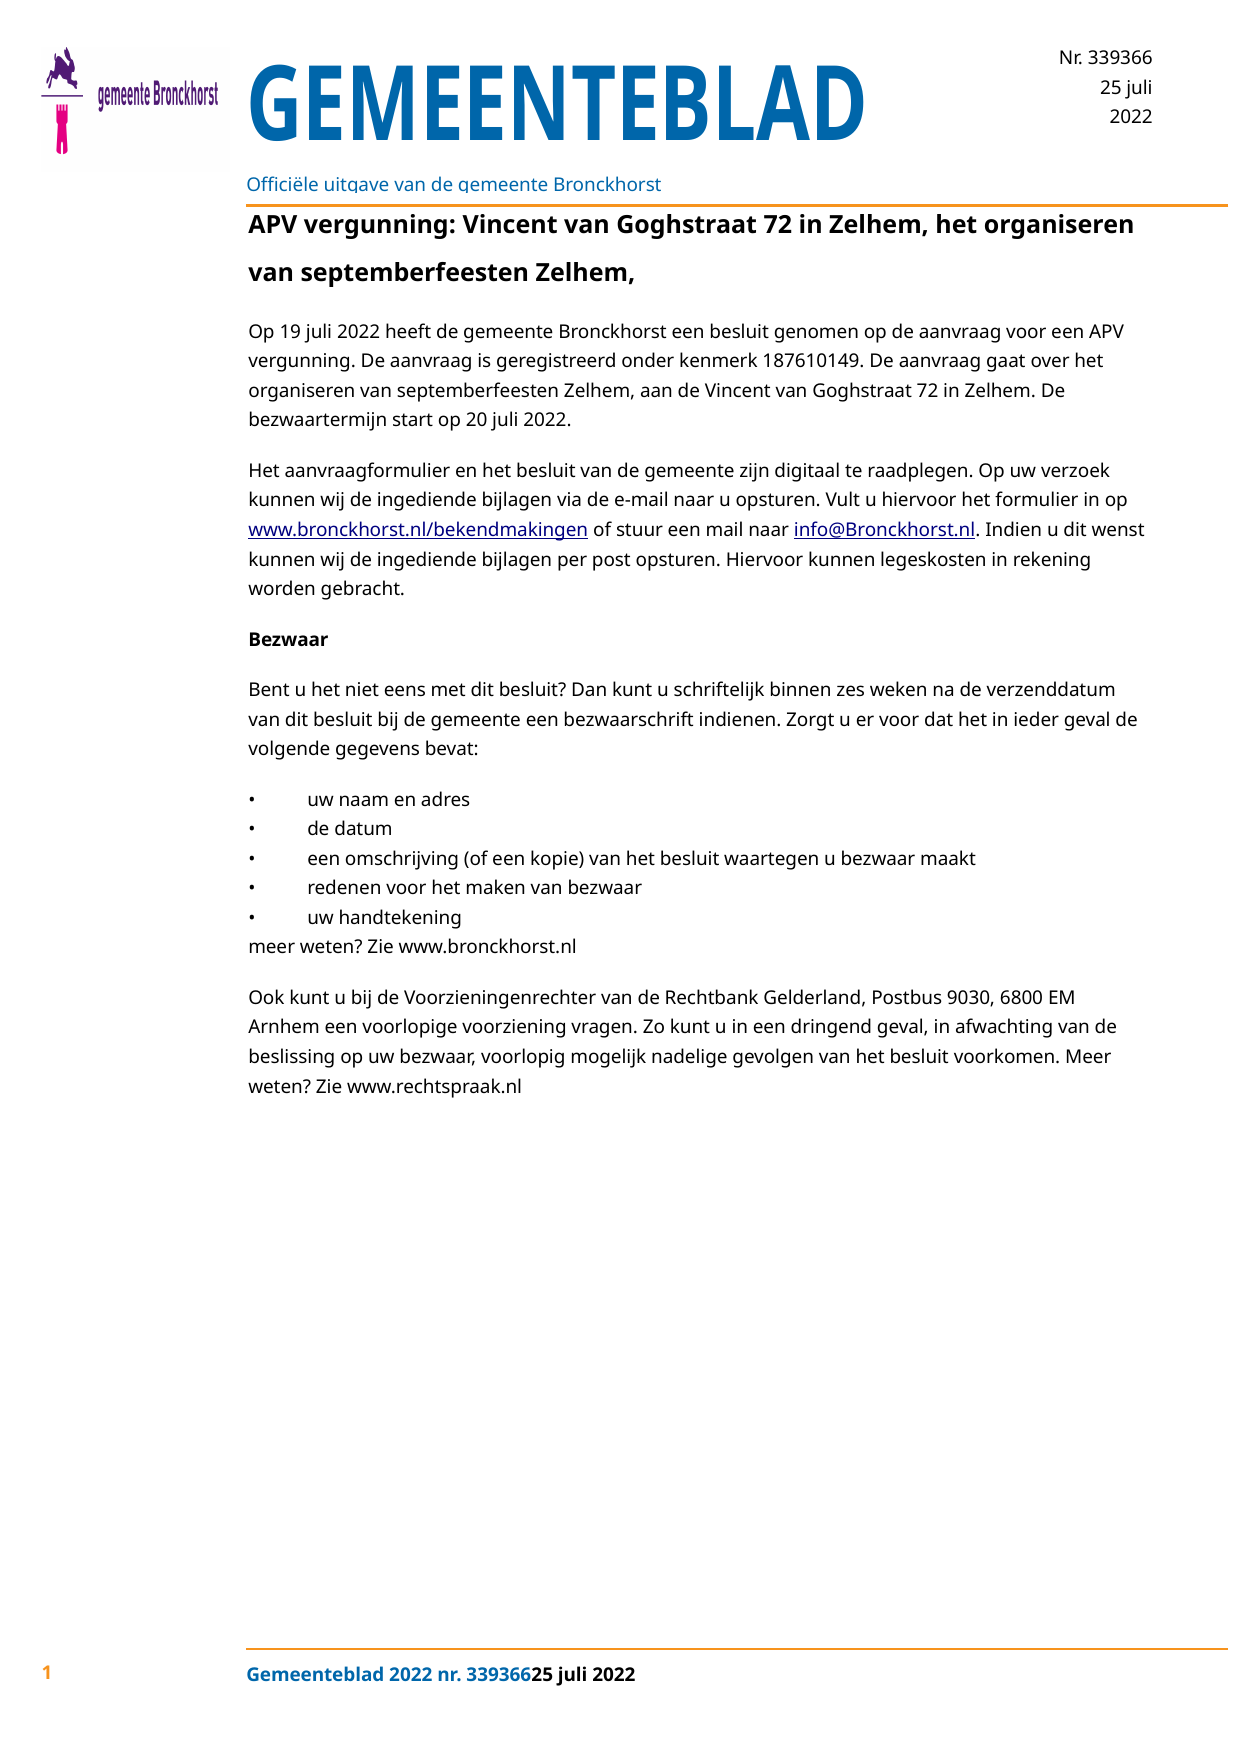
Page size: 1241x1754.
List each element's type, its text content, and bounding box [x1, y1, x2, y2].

list uw handtekening [248, 904, 1152, 930]
list redenen voor het maken van bezwaar [248, 874, 1152, 900]
text Bezwaar [248, 626, 1152, 652]
text meer weten? Zie www.bronckhorst.nl [248, 934, 1152, 959]
list een omschrijving (of een kopie) van het besluit waartegen u bezwaar maakt [248, 845, 1152, 871]
text Op 19 juli 2022 heeft de gemeente Bronckhorst een besluit genomen op de aanvraag voor een APV vergunning. De aanvraag is geregistreerd onder kenmerk 187610149. De aanvraag gaat over het organiseren van septemberfeesten Zelhem, aan de Vincent van Goghstraat 72 in Zelhem. De bezwaartermijn start op 20 juli 2022. [248, 318, 1152, 432]
picture [41, 47, 231, 172]
text Ook kunt u bij de Voorzieningenrechter van de Rechtbank Gelderland, Postbus 9030, 6800 EM Arnhem een voorlopige voorziening vragen. Zo kunt u in een dringend geval, in afwachting van de beslissing op uw bezwaar, voorlopig mogelijk nadelige gevolgen van het besluit voorkomen. Meer weten? Zie www.rechtspraak.nl [248, 984, 1152, 1099]
text Bent u het niet eens met dit besluit? Dan kunt u schriftelijk binnen zes weken na de verzenddatum van dit besluit bij de gemeente een bezwaarschrift indienen. Zorgt u er voor dat het in ieder geval de volgende gegevens bevat: [248, 676, 1152, 761]
text APV vergunning: Vincent van Goghstraat 72 in Zelhem, het organiseren van septemberfeesten Zelhem, [248, 207, 1152, 288]
text Het aanvraagformulier en het besluit van de gemeente zijn digitaal te raadplegen. Op uw verzoek kunnen wij de ingediende bijlagen via de e-mail naar u opsturen. Vult u hiervoor het formulier in op www.bronckhorst.nl/bekendmakingen of stuur een mail naar info@Bronckhorst.nl. Indien u dit wenst kunnen wij de ingediende bijlagen per post opsturen. Hiervoor kunnen legeskosten in rekening worden gebracht. [248, 457, 1152, 601]
list uw naam en adres [248, 786, 1152, 812]
list de datum [248, 815, 1152, 841]
